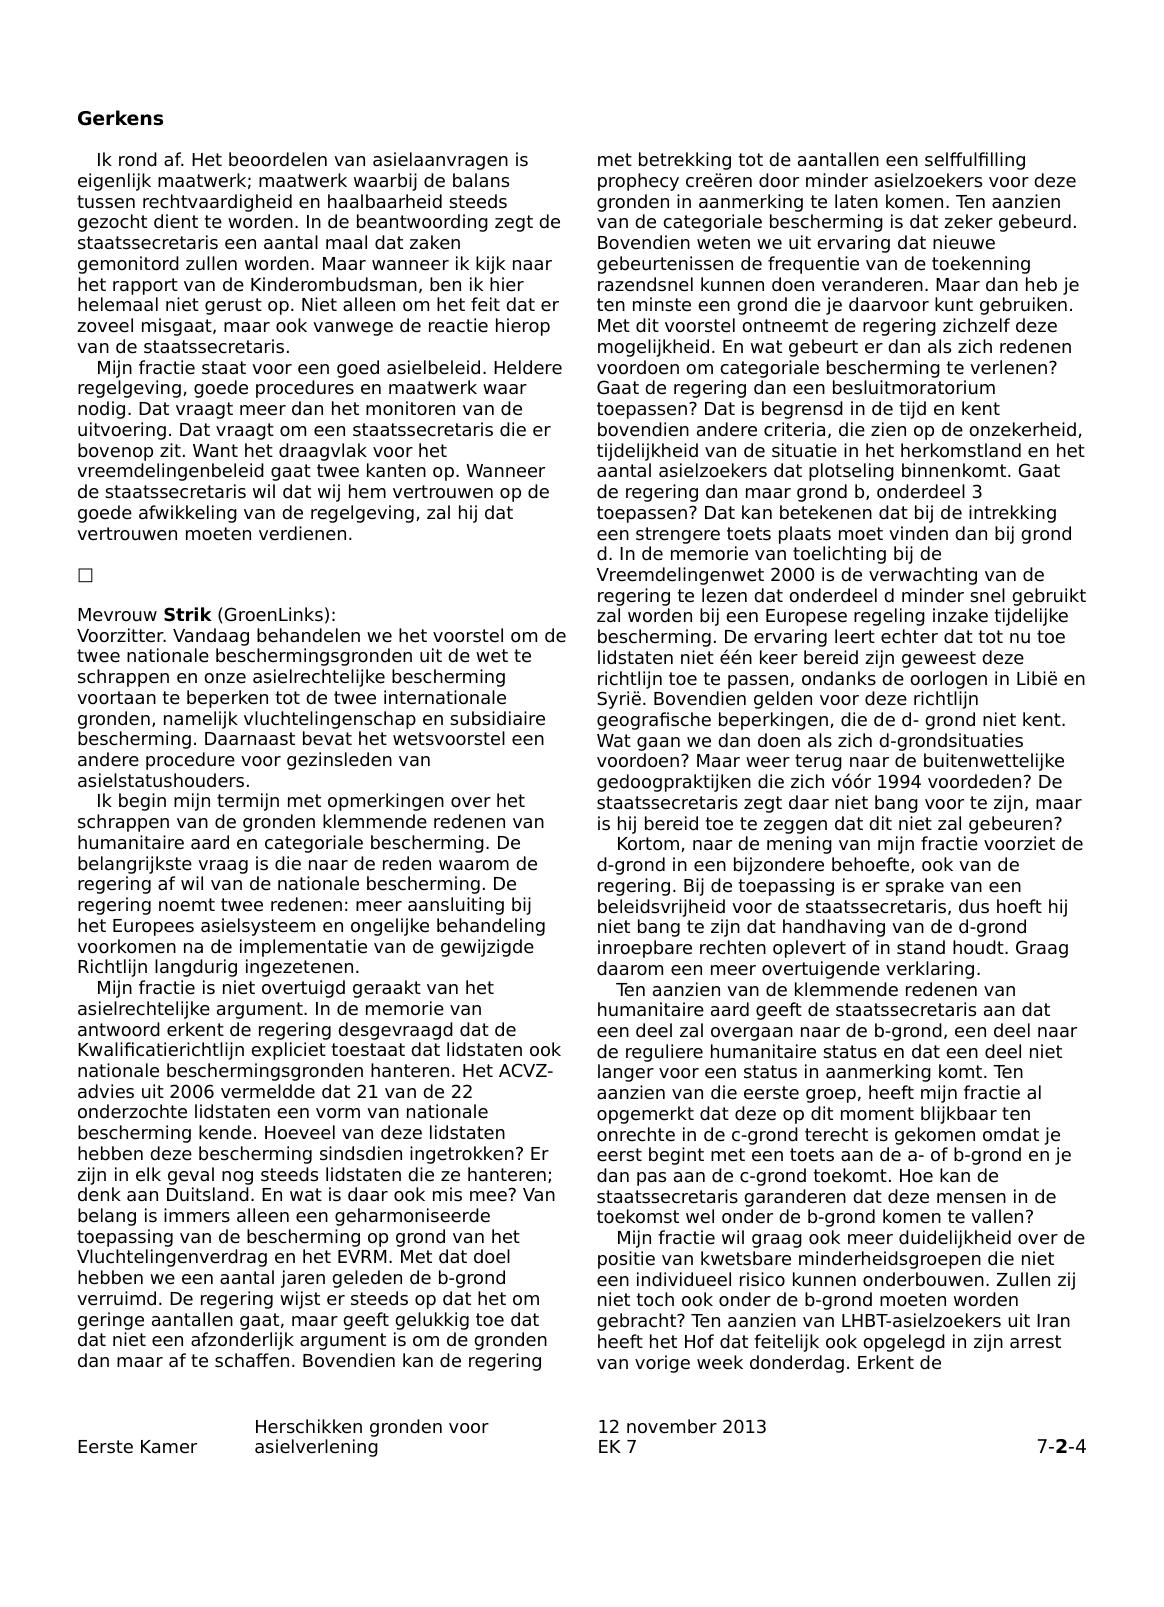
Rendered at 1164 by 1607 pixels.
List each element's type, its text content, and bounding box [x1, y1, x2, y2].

text met betrekking tot de aantallen een selffulfilling prophecy creëren door minder asielzoekers voor deze gronden in aanmerking te laten komen. Ten aanzien van de categoriale bescherming is dat zeker gebeurd. Bovendien weten we uit ervaring dat nieuwe gebeurtenissen de frequentie van de toekenning razendsnel kunnen doen veranderen. Maar dan heb je ten minste een grond die je daarvoor kunt gebruiken. Met dit voorstel ontneemt de regering zichzelf deze mogelijkheid. En wat gebeurt er dan als zich redenen voordoen om categoriale bescherming te verlenen? Gaat de regering dan een besluitmoratorium toepassen? Dat is begrensd in de tijd en kent bovendien andere criteria, die zien op de onzekerheid, tijdelijkheid van de situatie in het herkomstland en het aantal asielzoekers dat plotseling binnenkomt. Gaat de regering dan maar grond b, onderdeel 3 toepassen? Dat kan betekenen dat bij de intrekking een strengere toets plaats moet vinden dan bij grond d. In de memorie van toelichting bij de Vreemdelingenwet 2000 is de verwachting van de regering te lezen dat onderdeel d minder snel gebruikt zal worden bij een Europese regeling inzake tijdelijke bescherming. De ervaring leert echter dat tot nu toe lidstaten niet één keer bereid zijn geweest deze richtlijn toe te passen, ondanks de oorlogen in Libië en Syrië. Bovendien gelden voor deze richtlijn geografische beperkingen, die de d- grond niet kent. Wat gaan we dan doen als zich d-grondsituaties voordoen? Maar weer terug naar de buitenwettelijke gedoogpraktijken die zich vóór 1994 voordeden? De staatssecretaris zegt daar niet bang voor te zijn, maar is hij bereid toe te zeggen dat dit niet zal gebeuren? [596, 150, 1087, 834]
text Kortom, naar de mening van mijn fractie voorziet de d-grond in een bijzondere behoefte, ook van de regering. Bij de toepassing is er sprake van een beleidsvrijheid voor de staatssecretaris, dus hoeft hij niet bang te zijn dat handhaving van de d-grond inroepbare rechten oplevert of in stand houdt. Graag daarom een meer overtuigende verklaring. [596, 834, 1087, 979]
text Ik begin mijn termijn met opmerkingen over het schrappen van de gronden klemmende redenen van humanitaire aard en categoriale bescherming. De belangrijkste vraag is die naar de reden waarom de regering af wil van de nationale bescherming. De regering noemt twee redenen: meer aansluiting bij het Europees asielsysteem en ongelijke behandeling voorkomen na de implementatie van de gewijzigde Richtlijn langdurig ingezetenen. [77, 791, 567, 978]
text Mijn fractie staat voor een goed asielbeleid. Heldere regelgeving, goede procedures en maatwerk waar nodig. Dat vraagt meer dan het monitoren van de uitvoering. Dat vraagt om een staatssecretaris die er bovenop zit. Want het draagvlak voor het vreemdelingenbeleid gaat twee kanten op. Wanneer de staatssecretaris wil dat wij hem vertrouwen op de goede afwikkeling van de regelgeving, zal hij dat vertrouwen moeten verdienen. [77, 357, 567, 544]
text Mijn fractie wil graag ook meer duidelijkheid over de positie van kwetsbare minderheidsgroepen die niet een individueel risico kunnen onderbouwen. Zullen zij niet toch ook onder de b-grond moeten worden gebracht? Ten aanzien van LHBT-asielzoekers uit Iran heeft het Hof dat feitelijk ook opgelegd in zijn arrest van vorige week donderdag. Erkent de [596, 1228, 1087, 1373]
text Ten aanzien van de klemmende redenen van humanitaire aard geeft de staatssecretaris aan dat een deel zal overgaan naar de b-grond, een deel naar de reguliere humanitaire status en dat een deel niet langer voor een status in aanmerking komt. Ten aanzien van die eerste groep, heeft mijn fractie al opgemerkt dat deze op dit moment blijkbaar ten onrechte in de c-grond terecht is gekomen omdat je eerst begint met een toets aan de a- of b-grond en je dan pas aan de c-grond toekomt. Hoe kan de staatssecretaris garanderen dat deze mensen in de toekomst wel onder de b-grond komen te vallen? [596, 979, 1087, 1228]
text Voorzitter. Vandaag behandelen we het voorstel om de twee nationale beschermingsgronden uit de wet te schrappen en onze asielrechtelijke bescherming voortaan te beperken tot de twee internationale gronden, namelijk vluchtelingenschap en subsidiaire bescherming. Daarnaast bevat het wetsvoorstel een andere procedure voor gezinsleden van asielstatushouders. [77, 626, 567, 791]
text Mevrouw Strik (GroenLinks): [77, 605, 567, 626]
text □ [77, 564, 567, 585]
text Ik rond af. Het beoordelen van asielaanvragen is eigenlijk maatwerk; maatwerk waarbij de balans tussen rechtvaardigheid en haalbaarheid steeds gezocht dient te worden. In de beantwoording zegt de staatssecretaris een aantal maal dat zaken gemonitord zullen worden. Maar wanneer ik kijk naar het rapport van de Kinderombudsman, ben ik hier helemaal niet gerust op. Niet alleen om het feit dat er zoveel misgaat, maar ook vanwege de reactie hierop van de staatssecretaris. [77, 150, 567, 357]
text Mijn fractie is niet overtuigd geraakt van het asielrechtelijke argument. In de memorie van antwoord erkent de regering desgevraagd dat de Kwalificatierichtlijn expliciet toestaat dat lidstaten ook nationale beschermingsgronden hanteren. Het ACVZ-advies uit 2006 vermeldde dat 21 van de 22 onderzochte lidstaten een vorm van nationale bescherming kende. Hoeveel van deze lidstaten hebben deze bescherming sindsdien ingetrokken? Er zijn in elk geval nog steeds lidstaten die ze hanteren; denk aan Duitsland. En wat is daar ook mis mee? Van belang is immers alleen een geharmoniseerde toepassing van de bescherming op grond van het Vluchtelingenverdrag en het EVRM. Met dat doel hebben we een aantal jaren geleden de b-grond verruimd. De regering wijst er steeds op dat het om geringe aantallen gaat, maar geeft gelukkig toe dat dat niet een afzonderlijk argument is om de gronden dan maar af te schaffen. Bovendien kan de regering [77, 978, 567, 1372]
